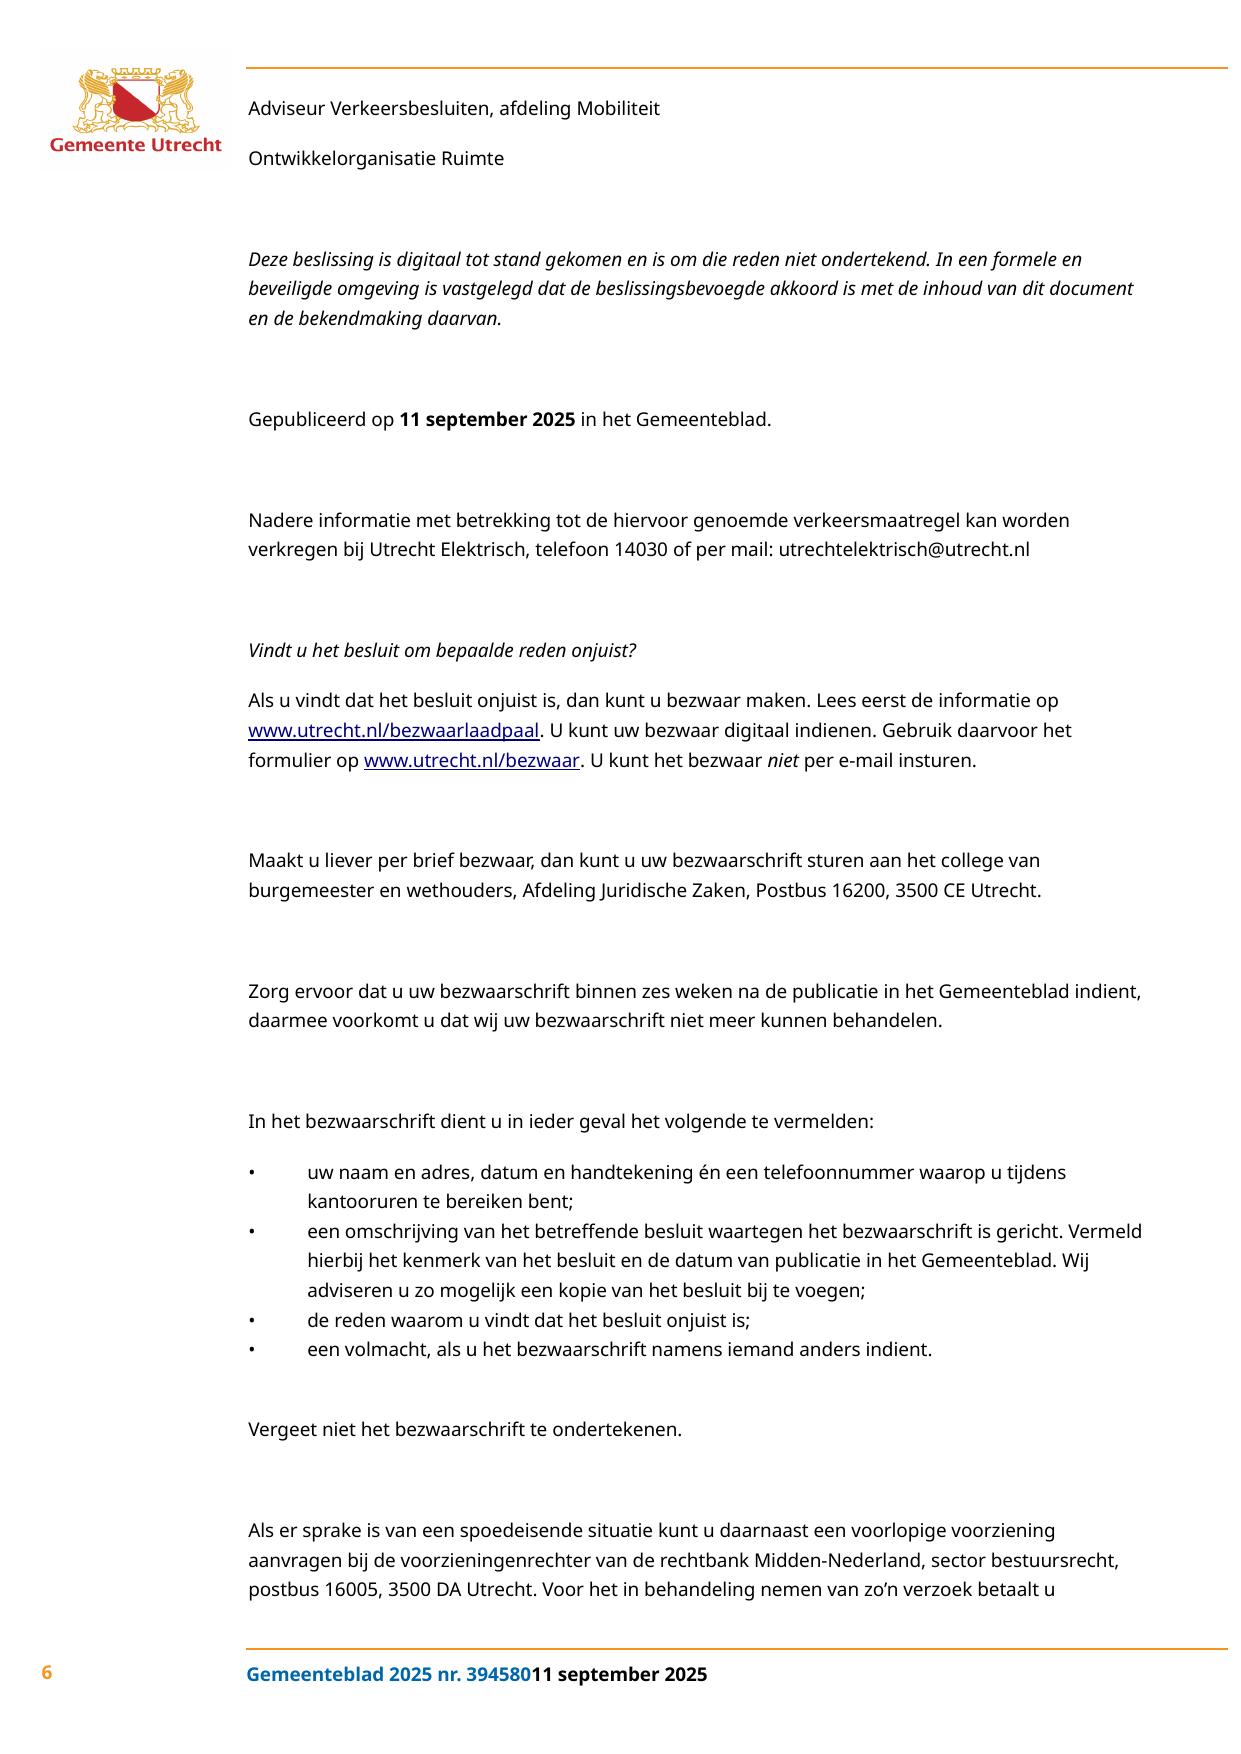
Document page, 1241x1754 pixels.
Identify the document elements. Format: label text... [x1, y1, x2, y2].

text Nadere informatie met betrekking tot de hiervoor genoemde verkeersmaatregel kan worden verkregen bij Utrecht Elektrisch, telefoon 14030 of per mail: utrechtelektrisch@utrecht.nl [248, 507, 1152, 562]
text Zorg ervoor dat u uw bezwaarschrift binnen zes weken na de publicatie in het Gemeenteblad indient, daarmee voorkomt u dat wij uw bezwaarschrift niet meer kunnen behandelen. [248, 978, 1152, 1033]
text Als er sprake is van een spoedeisende situatie kunt u daarnaast een voorlopige voorziening aanvragen bij de voorzieningenrechter van de rechtbank Midden-Nederland, sector bestuursrecht, postbus 16005, 3500 DA Utrecht. Voor het in behandeling nemen van zo’n verzoek betaalt u [248, 1517, 1152, 1602]
text Deze beslissing is digitaal tot stand gekomen en is om die reden niet ondertekend. In een formele en beveiligde omgeving is vastgelegd dat de beslissingsbevoegde akkoord is met de inhoud van dit document en de bekendmaking daarvan. [248, 246, 1152, 331]
picture [41, 47, 231, 172]
text Maakt u liever per brief bezwaar, dan kunt u uw bezwaarschrift sturen aan het college van burgemeester en wethouders, Afdeling Juridische Zaken, Postbus 16200, 3500 CE Utrecht. [248, 848, 1152, 903]
list een omschrijving van het betreffende besluit waartegen het bezwaarschrift is gericht. Vermeld hierbij het kenmerk van het besluit en de datum van publicatie in het Gemeenteblad. Wij adviseren u zo mogelijk een kopie van het besluit bij te voegen; [248, 1218, 1152, 1303]
list de reden waarom u vindt dat het besluit onjuist is; [248, 1307, 1152, 1333]
text Vindt u het besluit om bepaalde reden onjuist? [248, 637, 1152, 663]
text Ontwikkelorganisatie Ruimte [248, 145, 1152, 171]
list een volmacht, als u het bezwaarschrift namens iemand anders indient. [248, 1336, 1152, 1362]
text In het bezwaarschrift dient u in ieder geval het volgende te vermelden: [248, 1108, 1152, 1134]
text Vergeet niet het bezwaarschrift te ondertekenen. [248, 1416, 1152, 1442]
text Gepubliceerd op 11 september 2025 in het Gemeenteblad. [248, 406, 1152, 432]
text Adviseur Verkeersbesluiten, afdeling Mobiliteit [248, 95, 1152, 121]
text Als u vindt dat het besluit onjuist is, dan kunt u bezwaar maken. Lees eerst de informatie op www.utrecht.nl/bezwaarlaadpaal. U kunt uw bezwaar digitaal indienen. Gebruik daarvoor het formulier op www.utrecht.nl/bezwaar. U kunt het bezwaar niet per e-mail insturen. [248, 688, 1152, 773]
list uw naam en adres, datum en handtekening én een telefoonnummer waarop u tijdens kantooruren te bereiken bent; [248, 1159, 1152, 1214]
